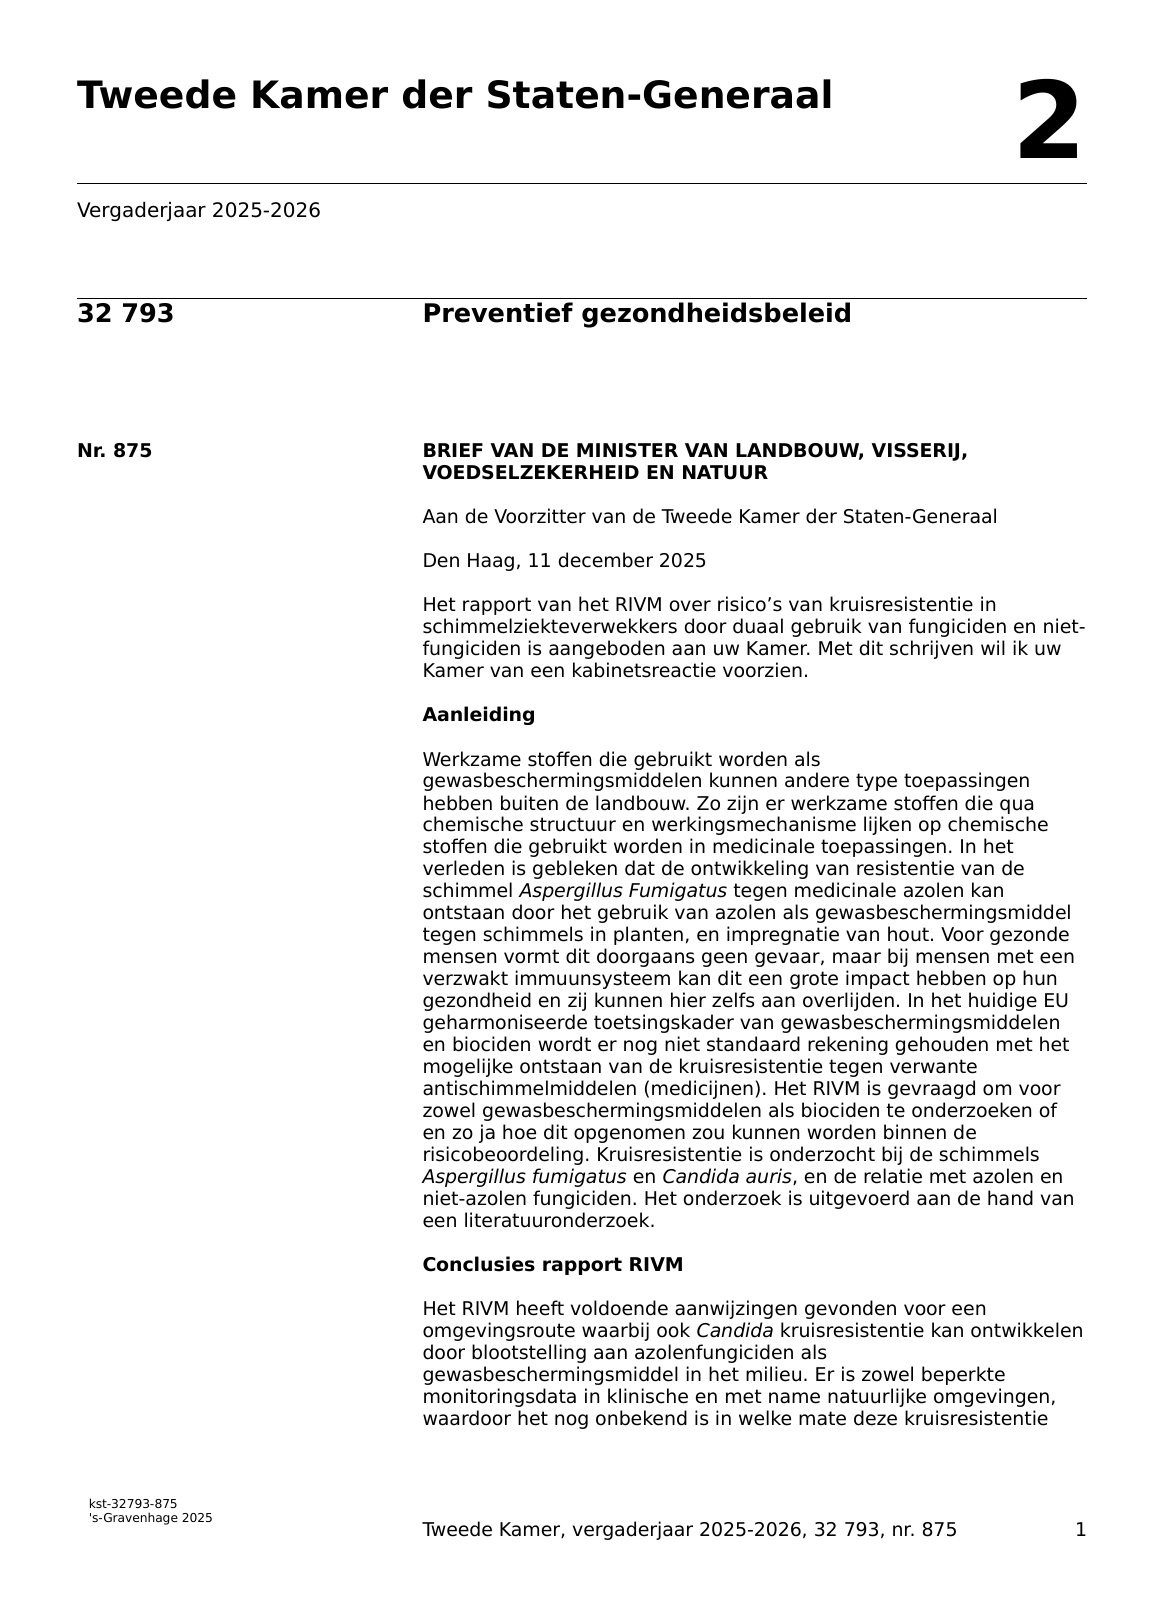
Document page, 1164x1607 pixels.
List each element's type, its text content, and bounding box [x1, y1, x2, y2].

subtitle Nr. 875 BRIEF VAN DE MINISTER VAN LANDBOUW, VISSERIJ, VOEDSELZEKERHEID EN NATUUR [77, 440, 1087, 484]
table_cell Vergaderjaar 2025-2026 [77, 184, 1087, 298]
text kst-32793-875 [88, 1497, 323, 1511]
subtitle Aanleiding [422, 704, 1087, 726]
table_header Tweede Kamer der Staten-Generaal [77, 59, 886, 183]
text Het rapport van het RIVM over risico’s van kruisresistentie in schimmelziekteverwekkers door duaal gebruik van fungiciden en niet-fungiciden is aangeboden aan uw Kamer. Met dit schrijven wil ik uw Kamer van een kabinetsreactie voorzien. [422, 594, 1087, 682]
subtitle Conclusies rapport RIVM [422, 1254, 1087, 1276]
table_header 2 [886, 59, 1087, 183]
text Den Haag, 11 december 2025 [422, 550, 1087, 572]
text 's-Gravenhage 2025 [88, 1511, 323, 1525]
text Werkzame stoffen die gebruikt worden als gewasbeschermingsmiddelen kunnen andere type toepassingen hebben buiten de landbouw. Zo zijn er werkzame stoffen die qua chemische structuur en werkingsmechanisme lijken op chemische stoffen die gebruikt worden in medicinale toepassingen. In het verleden is gebleken dat de ontwikkeling van resistentie van de schimmel Aspergillus Fumigatus tegen medicinale azolen kan ontstaan door het gebruik van azolen als gewasbeschermingsmiddel tegen schimmels in planten, en impregnatie van hout. Voor gezonde mensen vormt dit doorgaans geen gevaar, maar bij mensen met een verzwakt immuunsysteem kan dit een grote impact hebben op hun gezondheid en zij kunnen hier zelfs aan overlijden. In het huidige EU geharmoniseerde toetsingskader van gewasbeschermingsmiddelen en biociden wordt er nog niet standaard rekening gehouden met het mogelijke ontstaan van de kruisresistentie tegen verwante antischimmelmiddelen (medicijnen). Het RIVM is gevraagd om voor zowel gewasbeschermingsmiddelen als biociden te onderzoeken of en zo ja hoe dit opgenomen zou kunnen worden binnen de risicobeoordeling. Kruisresistentie is onderzocht bij de schimmels Aspergillus fumigatus en Candida auris, en de relatie met azolen en niet-azolen fungiciden. Het onderzoek is uitgevoerd aan de hand van een literatuuronderzoek. [422, 748, 1087, 1232]
text Het RIVM heeft voldoende aanwijzingen gevonden voor een omgevingsroute waarbij ook Candida kruisresistentie kan ontwikkelen door blootstelling aan azolenfungiciden als gewasbeschermingsmiddel in het milieu. Er is zowel beperkte monitoringsdata in klinische en met name natuurlijke omgevingen, waardoor het nog onbekend is in welke mate deze kruisresistentie [422, 1298, 1087, 1430]
text Aan de Voorzitter van de Tweede Kamer der Staten-Generaal [422, 506, 1087, 528]
subtitle 32 793 Preventief gezondheidsbeleid [77, 299, 1087, 329]
